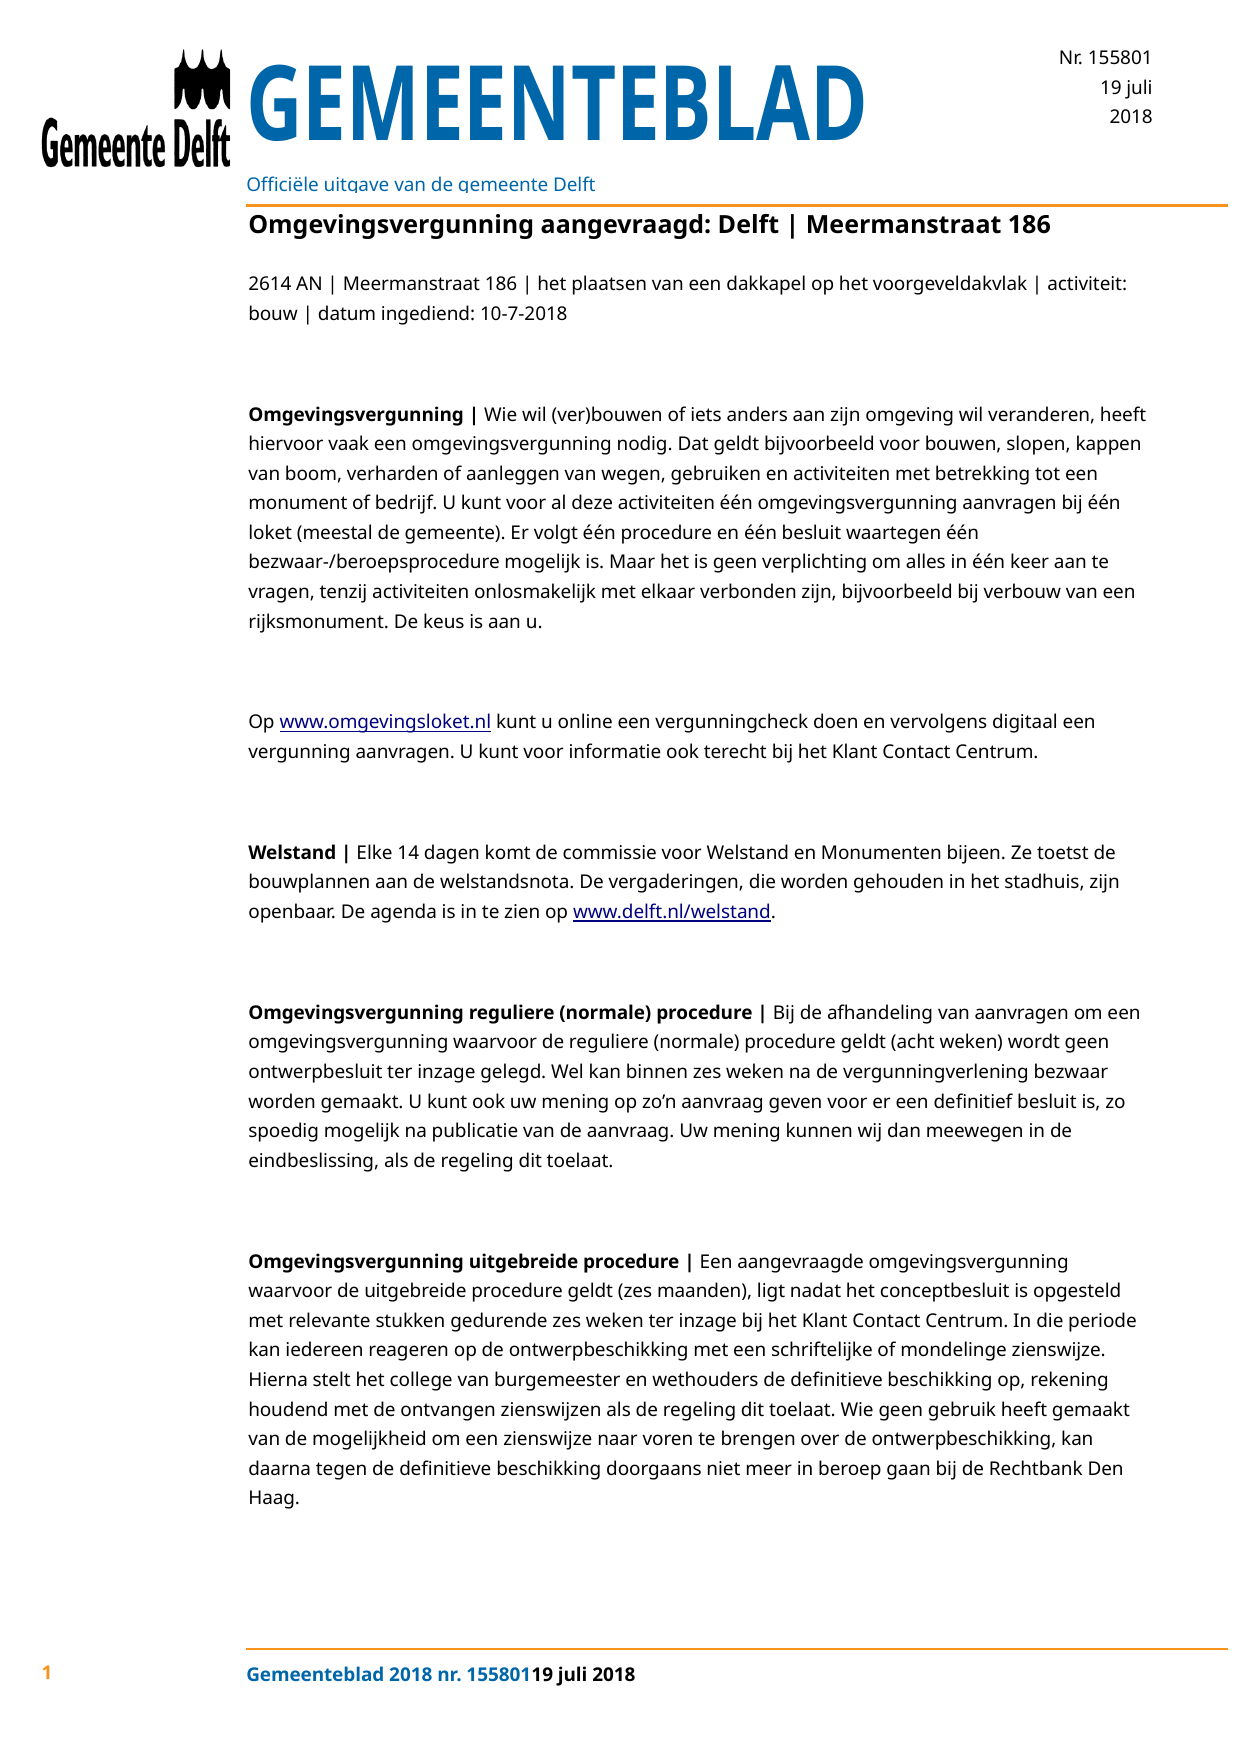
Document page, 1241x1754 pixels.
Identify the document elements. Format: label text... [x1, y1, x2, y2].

text Omgevingsvergunning reguliere (normale) procedure | Bij de afhandeling van aanvragen om een omgevingsvergunning waarvoor de reguliere (normale) procedure geldt (acht weken) wordt geen ontwerpbesluit ter inzage gelegd. Wel kan binnen zes weken na de vergunningverlening bezwaar worden gemaakt. U kunt ook uw mening op zo’n aanvraag geven voor er een definitief besluit is, zo spoedig mogelijk na publicatie van de aanvraag. Uw mening kunnen wij dan meewegen in de eindbeslissing, als de regeling dit toelaat. [248, 999, 1152, 1173]
text 2614 AN | Meermanstraat 186 | het plaatsen van een dakkapel op het voorgeveldakvlak | activiteit: bouw | datum ingediend: 10-7-2018 [248, 270, 1152, 326]
text Omgevingsvergunning aangevraagd: Delft | Meermanstraat 186 [248, 207, 1152, 241]
text Omgevingsvergunning | Wie wil (ver)bouwen of iets anders aan zijn omgeving wil veranderen, heeft hiervoor vaak een omgevingsvergunning nodig. Dat geldt bijvoorbeeld voor bouwen, slopen, kappen van boom, verharden of aanleggen van wegen, gebruiken en activiteiten met betrekking tot een monument of bedrijf. U kunt voor al deze activiteiten één omgevingsvergunning aanvragen bij één loket (meestal de gemeente). Er volgt één procedure en één besluit waartegen één bezwaar-/beroepsprocedure mogelijk is. Maar het is geen verplichting om alles in één keer aan te vragen, tenzij activiteiten onlosmakelijk met elkaar verbonden zijn, bijvoorbeeld bij verbouw van een rijksmonument. De keus is aan u. [248, 401, 1152, 633]
text Welstand | Elke 14 dagen komt de commissie voor Welstand en Monumenten bijeen. Ze toetst de bouwplannen aan de welstandsnota. De vergaderingen, die worden gehouden in het stadhuis, zijn openbaar. De agenda is in te zien op www.delft.nl/welstand. [248, 839, 1152, 924]
picture [41, 47, 231, 172]
text Op www.omgevingsloket.nl kunt u online een vergunningcheck doen en vervolgens digitaal een vergunning aanvragen. U kunt voor informatie ook terecht bij het Klant Contact Centrum. [248, 709, 1152, 764]
text Omgevingsvergunning uitgebreide procedure | Een aangevraagde omgevingsvergunning waarvoor de uitgebreide procedure geldt (zes maanden), ligt nadat het conceptbesluit is opgesteld met relevante stukken gedurende zes weken ter inzage bij het Klant Contact Centrum. In die periode kan iedereen reageren op de ontwerpbeschikking met een schriftelijke of mondelinge zienswijze. Hierna stelt het college van burgemeester en wethouders de definitieve beschikking op, rekening houdend met de ontvangen zienswijzen als de regeling dit toelaat. Wie geen gebruik heeft gemaakt van de mogelijkheid om een zienswijze naar voren te brengen over de ontwerpbeschikking, kan daarna tegen de definitieve beschikking doorgaans niet meer in beroep gaan bij de Rechtbank Den Haag. [248, 1248, 1152, 1510]
